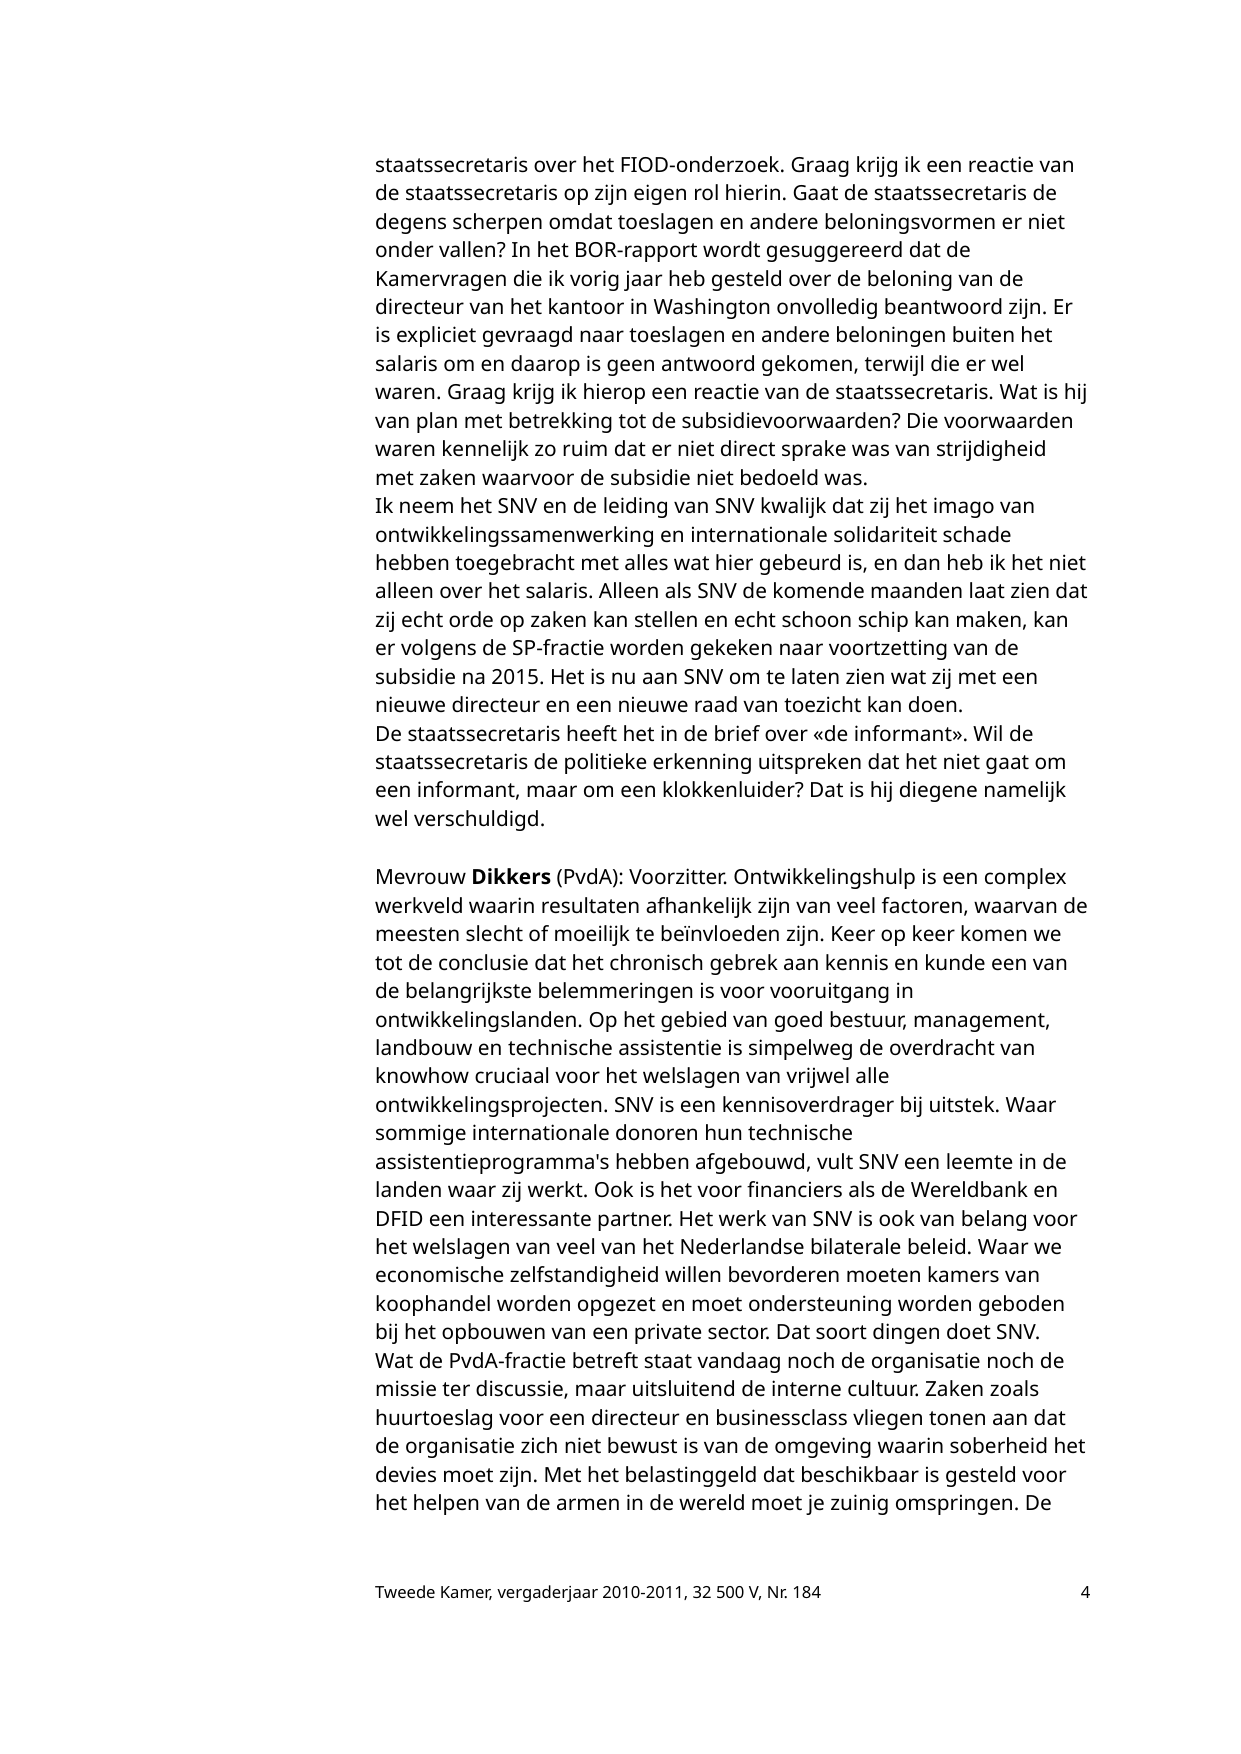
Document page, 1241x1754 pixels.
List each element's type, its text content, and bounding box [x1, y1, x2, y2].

text staatssecretaris over het FIOD-onderzoek. Graag krijg ik een reactie van de staatssecretaris op zijn eigen rol hierin. Gaat de staatssecretaris de degens scherpen omdat toeslagen en andere beloningsvormen er niet onder vallen? In het BOR-rapport wordt gesuggereerd dat de Kamervragen die ik vorig jaar heb gesteld over de beloning van de directeur van het kantoor in Washington onvolledig beantwoord zijn. Er is expliciet gevraagd naar toeslagen en andere beloningen buiten het salaris om en daarop is geen antwoord gekomen, terwijl die er wel waren. Graag krijg ik hierop een reactie van de staatssecretaris. Wat is hij van plan met betrekking tot de subsidievoorwaarden? Die voorwaarden waren kennelijk zo ruim dat er niet direct sprake was van strijdigheid met zaken waarvoor de subsidie niet bedoeld was. [375, 150, 1090, 491]
text Ik neem het SNV en de leiding van SNV kwalijk dat zij het imago van ontwikkelingssamenwerking en internationale solidariteit schade hebben toegebracht met alles wat hier gebeurd is, en dan heb ik het niet alleen over het salaris. Alleen als SNV de komende maanden laat zien dat zij echt orde op zaken kan stellen en echt schoon schip kan maken, kan er volgens de SP-fractie worden gekeken naar voortzetting van de subsidie na 2015. Het is nu aan SNV om te laten zien wat zij met een nieuwe directeur en een nieuwe raad van toezicht kan doen. [375, 491, 1090, 719]
text Mevrouw Dikkers (PvdA): Voorzitter. Ontwikkelingshulp is een complex werkveld waarin resultaten afhankelijk zijn van veel factoren, waarvan de meesten slecht of moeilijk te beïnvloeden zijn. Keer op keer komen we tot de conclusie dat het chronisch gebrek aan kennis en kunde een van de belangrijkste belemmeringen is voor vooruitgang in ontwikkelingslanden. Op het gebied van goed bestuur, management, landbouw en technische assistentie is simpelweg de overdracht van knowhow cruciaal voor het welslagen van vrijwel alle ontwikkelingsprojecten. SNV is een kennisoverdrager bij uitstek. Waar sommige internationale donoren hun technische assistentieprogramma's hebben afgebouwd, vult SNV een leemte in de landen waar zij werkt. Ook is het voor financiers als de Wereldbank en DFID een interessante partner. Het werk van SNV is ook van belang voor het welslagen van veel van het Nederlandse bilaterale beleid. Waar we economische zelfstandigheid willen bevorderen moeten kamers van koophandel worden opgezet en moet ondersteuning worden geboden bij het opbouwen van een private sector. Dat soort dingen doet SNV. [375, 862, 1090, 1346]
text De staatssecretaris heeft het in de brief over «de informant». Wil de staatssecretaris de politieke erkenning uitspreken dat het niet gaat om een informant, maar om een klokkenluider? Dat is hij diegene namelijk wel verschuldigd. [375, 719, 1090, 832]
text Wat de PvdA-fractie betreft staat vandaag noch de organisatie noch de missie ter discussie, maar uitsluitend de interne cultuur. Zaken zoals huurtoeslag voor een directeur en businessclass vliegen tonen aan dat de organisatie zich niet bewust is van de omgeving waarin soberheid het devies moet zijn. Met het belastinggeld dat beschikbaar is gesteld voor het helpen van de armen in de wereld moet je zuinig omspringen. De [375, 1346, 1090, 1517]
